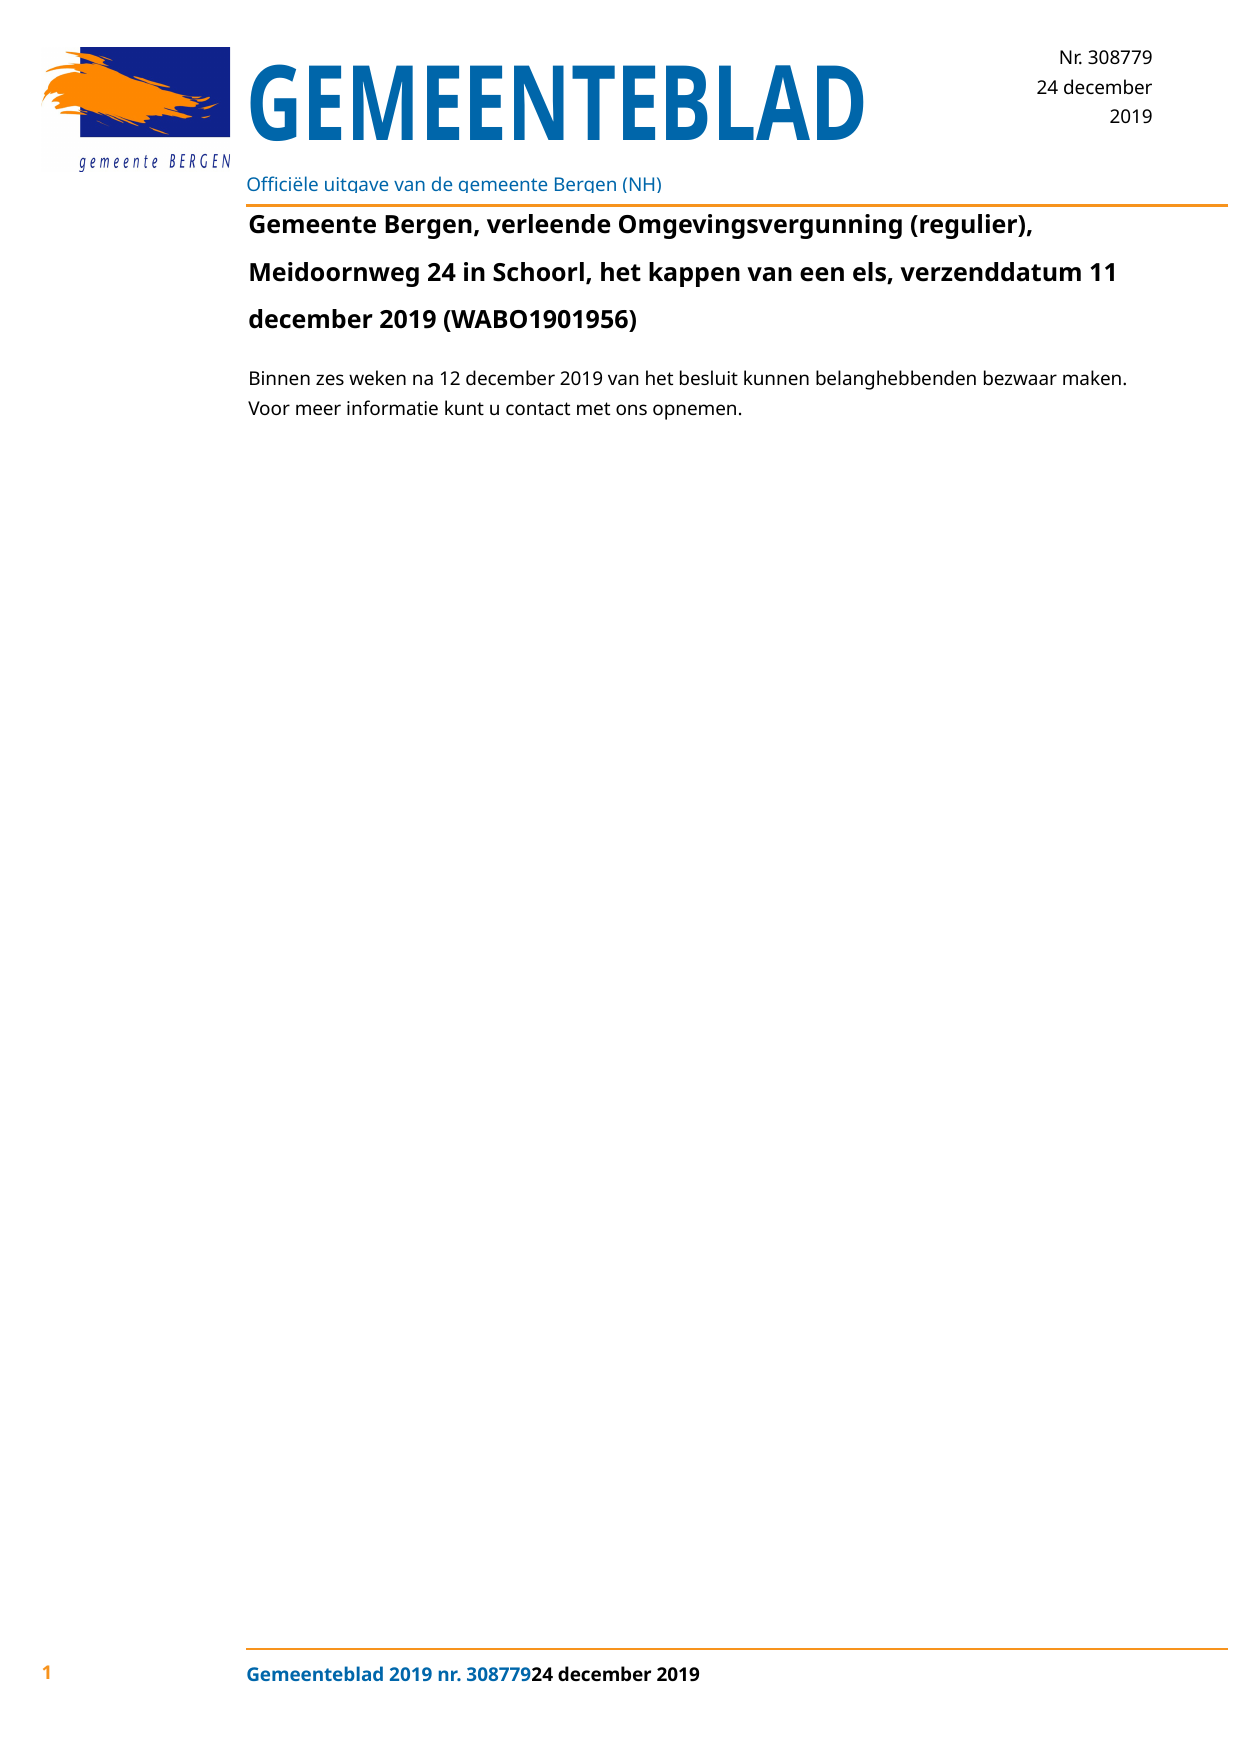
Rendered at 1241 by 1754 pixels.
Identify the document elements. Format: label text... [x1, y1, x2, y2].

text Gemeente Bergen, verleende Omgevingsvergunning (regulier), Meidoornweg 24 in Schoorl, het kappen van een els, verzenddatum 11 december 2019 (WABO1901956) [248, 207, 1152, 336]
text Binnen zes weken na 12 december 2019 van het besluit kunnen belanghebbenden bezwaar maken. Voor meer informatie kunt u contact met ons opnemen. [248, 366, 1152, 421]
picture [41, 47, 231, 172]
